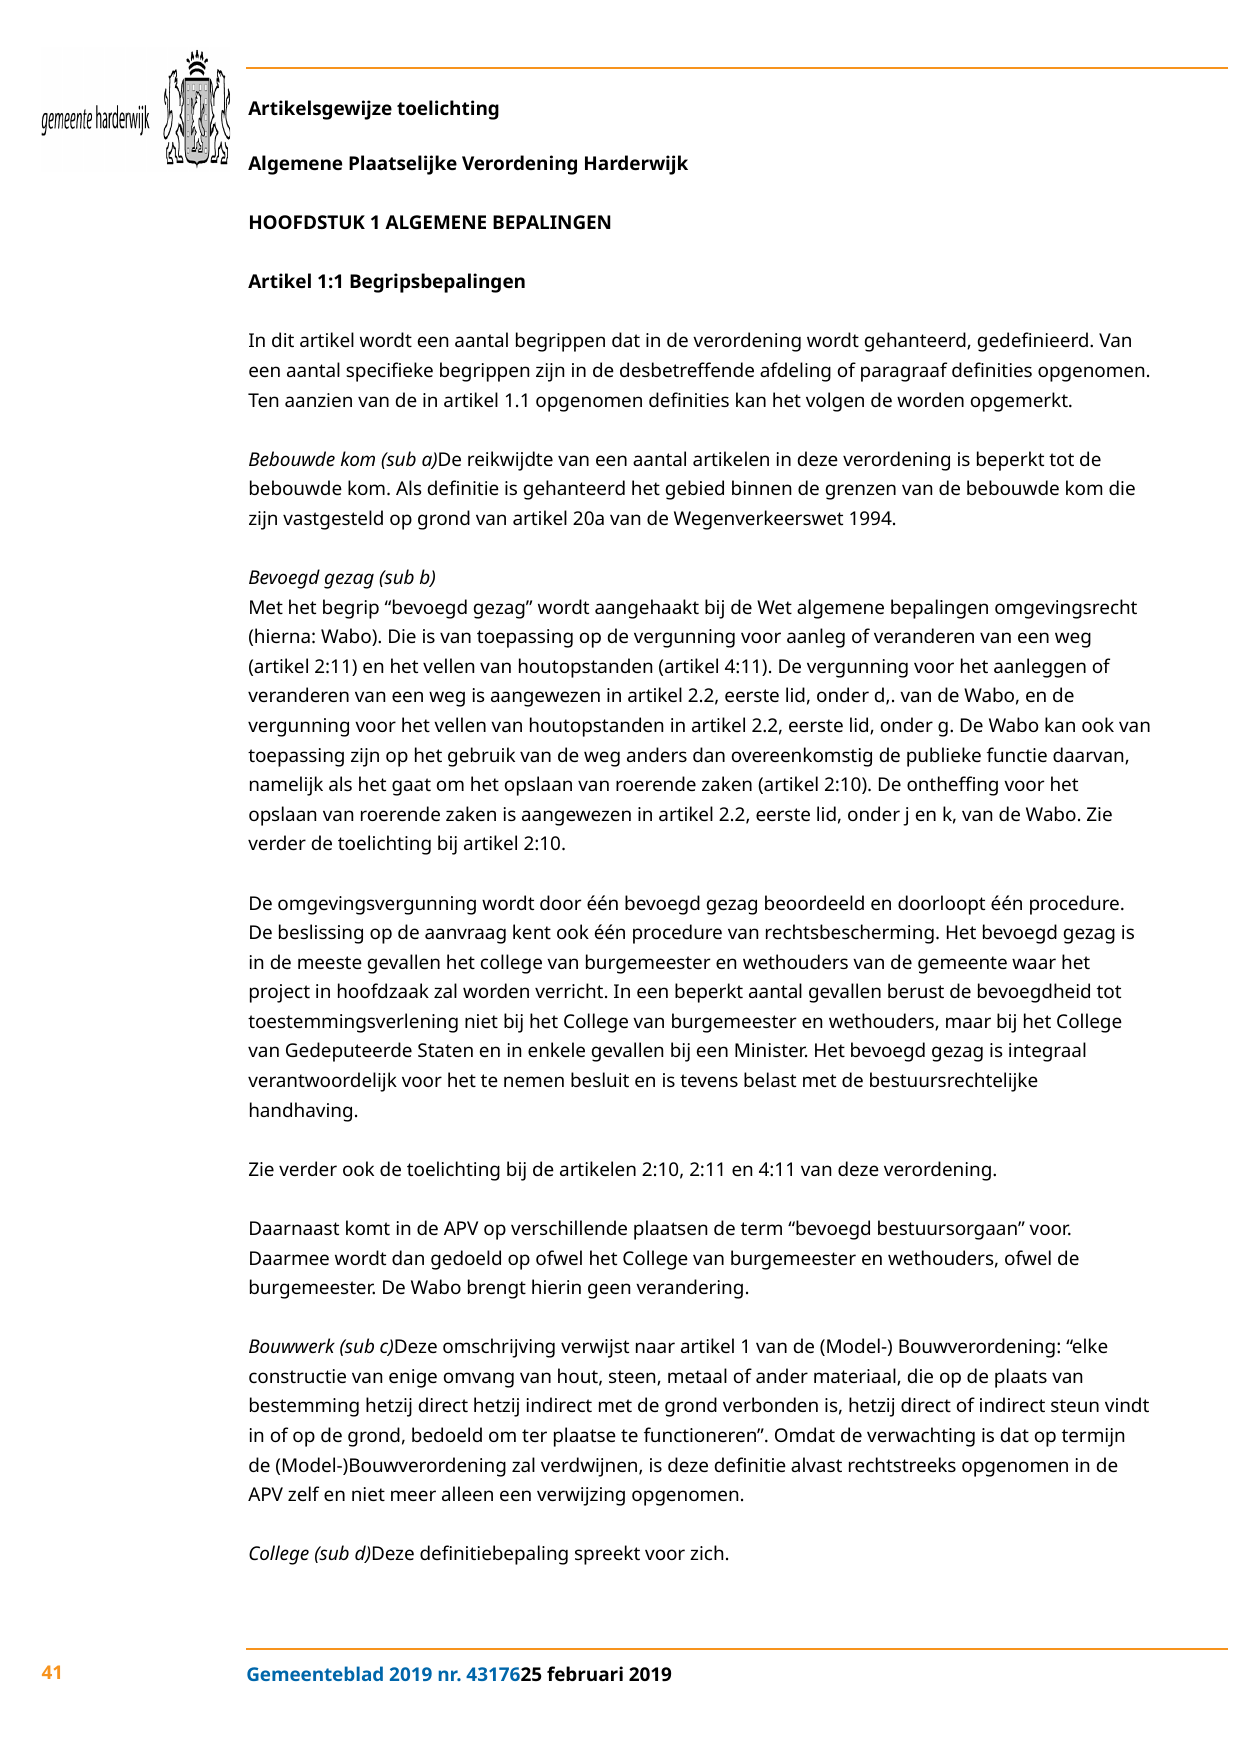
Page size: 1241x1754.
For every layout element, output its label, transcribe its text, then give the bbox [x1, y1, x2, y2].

text Algemene Plaatselijke Verordening Harderwijk [248, 150, 1152, 176]
text Bebouwde kom (sub a)De reikwijdte van een aantal artikelen in deze verordening is beperkt tot de bebouwde kom. Als definitie is gehanteerd het gebied binnen de grenzen van de bebouwde kom die zijn vastgesteld op grond van artikel 20a van de Wegenverkeerswet 1994. [248, 446, 1152, 531]
text Bevoegd gezag (sub b) [248, 564, 1152, 590]
text College (sub d)Deze definitiebepaling spreekt voor zich. [248, 1541, 1152, 1566]
text Artikelsgewijze toelichting [248, 95, 1152, 121]
text Daarnaast komt in de APV op verschillende plaatsen de term “bevoegd bestuursorgaan” voor. Daarmee wordt dan gedoeld op ofwel het College van burgemeester en wethouders, ofwel de burgemeester. De Wabo brengt hierin geen verandering. [248, 1215, 1152, 1300]
text In dit artikel wordt een aantal begrippen dat in de verordening wordt gehanteerd, gedefinieerd. Van een aantal specifieke begrippen zijn in de desbetreffende afdeling of paragraaf definities opgenomen. Ten aanzien van de in artikel 1.1 opgenomen definities kan het volgen de worden opgemerkt. [248, 328, 1152, 413]
text De omgevingsvergunning wordt door één bevoegd gezag beoordeeld en doorloopt één procedure. De beslissing op de aanvraag kent ook één procedure van rechtsbescherming. Het bevoegd gezag is in de meeste gevallen het college van burgemeester en wethouders van de gemeente waar het project in hoofdzaak zal worden verricht. In een beperkt aantal gevallen berust de bevoegdheid tot toestemmingsverlening niet bij het College van burgemeester en wethouders, maar bij het College van Gedeputeerde Staten en in enkele gevallen bij een Minister. Het bevoegd gezag is integraal verantwoordelijk voor het te nemen besluit en is tevens belast met de bestuursrechtelijke handhaving. [248, 890, 1152, 1123]
text HOOFDSTUK 1 ALGEMENE BEPALINGEN [248, 209, 1152, 235]
picture [41, 47, 231, 172]
text Bouwwerk (sub c)Deze omschrijving verwijst naar artikel 1 van de (Model-) Bouwverordening: “elke constructie van enige omvang van hout, steen, metaal of ander materiaal, die op de plaats van bestemming hetzij direct hetzij indirect met de grond verbonden is, hetzij direct of indirect steun vindt in of op de grond, bedoeld om ter plaatse te functioneren”. Omdat de verwachting is dat op termijn de (Model-)Bouwverordening zal verdwijnen, is deze definitie alvast rechtstreeks opgenomen in de APV zelf en niet meer alleen een verwijzing opgenomen. [248, 1333, 1152, 1507]
text Artikel 1:1 Begripsbepalingen [248, 268, 1152, 294]
text Zie verder ook de toelichting bij de artikelen 2:10, 2:11 en 4:11 van deze verordening. [248, 1156, 1152, 1182]
text Met het begrip “bevoegd gezag” wordt aangehaakt bij de Wet algemene bepalingen omgevingsrecht (hierna: Wabo). Die is van toepassing op de vergunning voor aanleg of veranderen van een weg (artikel 2:11) en het vellen van houtopstanden (artikel 4:11). De vergunning voor het aanleggen of veranderen van een weg is aangewezen in artikel 2.2, eerste lid, onder d,. van de Wabo, en de vergunning voor het vellen van houtopstanden in artikel 2.2, eerste lid, onder g. De Wabo kan ook van toepassing zijn op het gebruik van de weg anders dan overeenkomstig de publieke functie daarvan, namelijk als het gaat om het opslaan van roerende zaken (artikel 2:10). De ontheffing voor het opslaan van roerende zaken is aangewezen in artikel 2.2, eerste lid, onder j en k, van de Wabo. Zie verder de toelichting bij artikel 2:10. [248, 594, 1152, 856]
